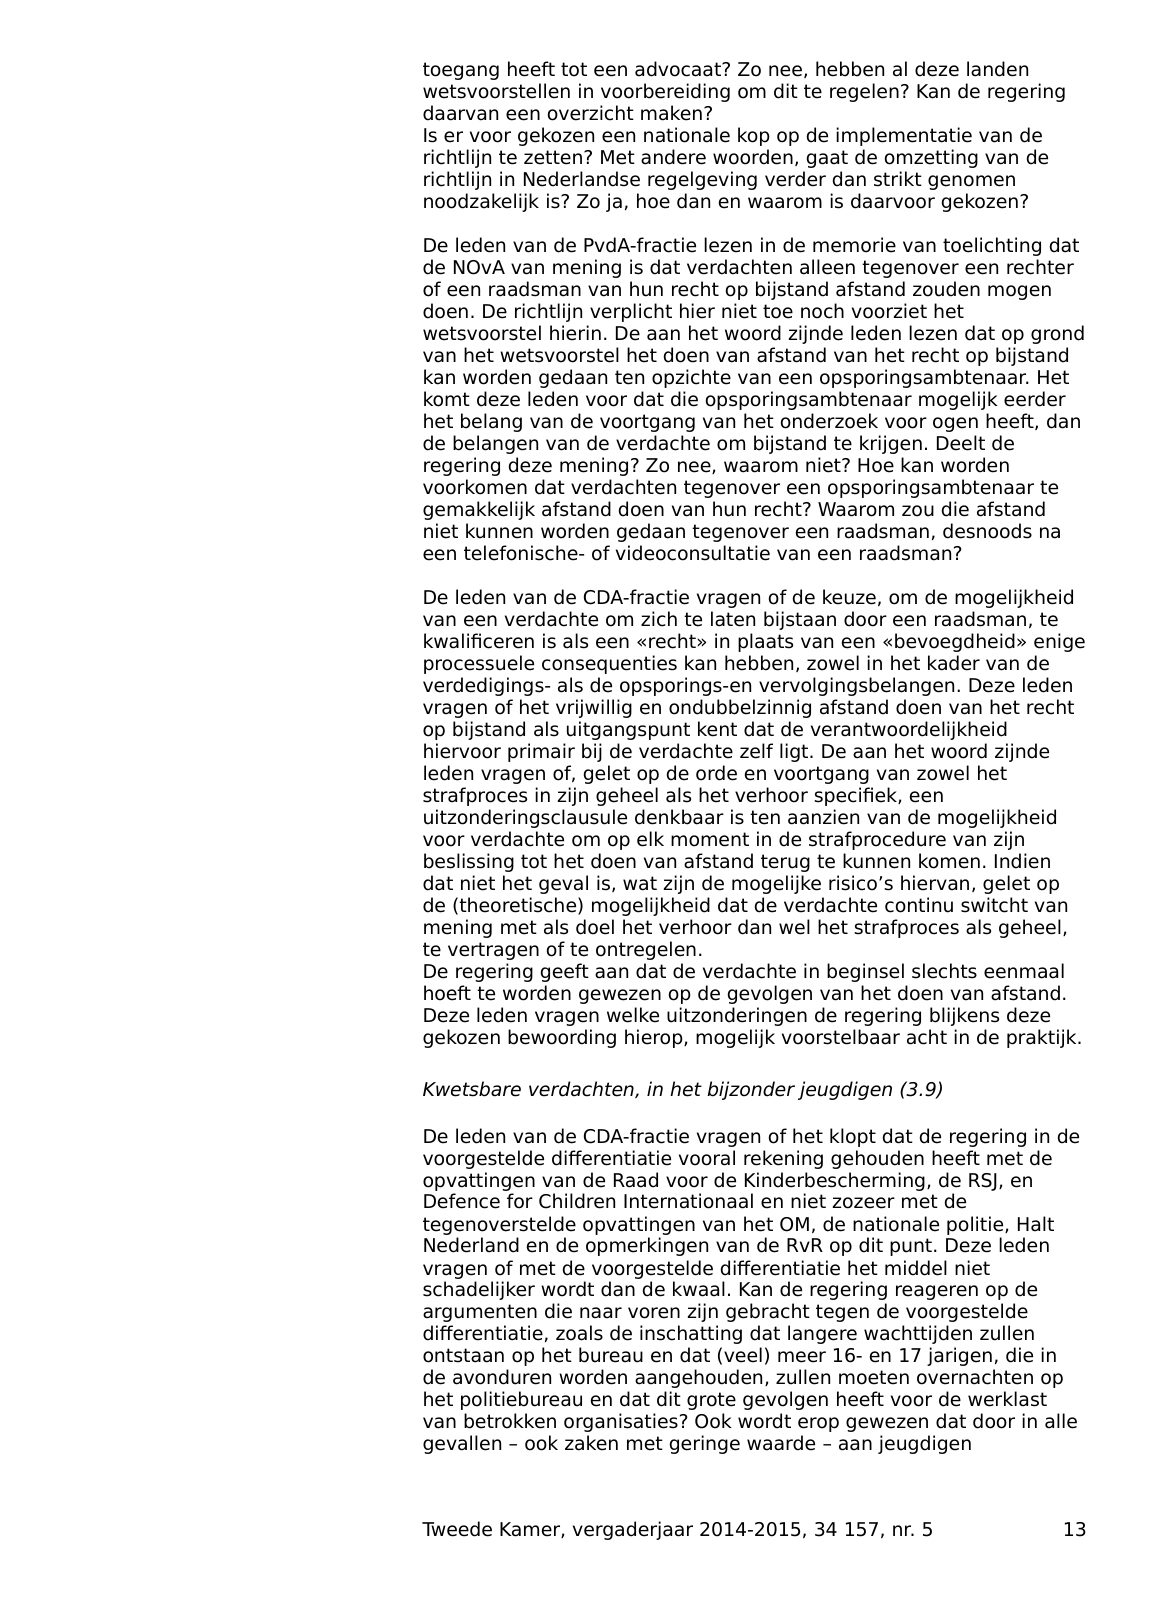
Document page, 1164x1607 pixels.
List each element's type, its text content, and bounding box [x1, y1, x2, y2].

text Is er voor gekozen een nationale kop op de implementatie van de richtlijn te zetten? Met andere woorden, gaat de omzetting van de richtlijn in Nederlandse regelgeving verder dan strikt genomen noodzakelijk is? Zo ja, hoe dan en waarom is daarvoor gekozen? [422, 125, 1087, 213]
text De leden van de CDA-fractie vragen of het klopt dat de regering in de voorgestelde differentiatie vooral rekening gehouden heeft met de opvattingen van de Raad voor de Kinderbescherming, de RSJ, en Defence for Children Internationaal en niet zozeer met de tegenoverstelde opvattingen van het OM, de nationale politie, Halt Nederland en de opmerkingen van de RvR op dit punt. Deze leden vragen of met de voorgestelde differentiatie het middel niet schadelijker wordt dan de kwaal. Kan de regering reageren op de argumenten die naar voren zijn gebracht tegen de voorgestelde differentiatie, zoals de inschatting dat langere wachttijden zullen ontstaan op het bureau en dat (veel) meer 16- en 17 jarigen, die in de avonduren worden aangehouden, zullen moeten overnachten op het politiebureau en dat dit grote gevolgen heeft voor de werklast van betrokken organisaties? Ook wordt erop gewezen dat door in alle gevallen – ook zaken met geringe waarde – aan jeugdigen [422, 1126, 1087, 1455]
text De leden van de CDA-fractie vragen of de keuze, om de mogelijkheid van een verdachte om zich te laten bijstaan door een raadsman, te kwalificeren is als een «recht» in plaats van een «bevoegdheid» enige processuele consequenties kan hebben, zowel in het kader van de verdedigings- als de opsporings-en vervolgingsbelangen. Deze leden vragen of het vrijwillig en ondubbelzinnig afstand doen van het recht op bijstand als uitgangspunt kent dat de verantwoordelijkheid hiervoor primair bij de verdachte zelf ligt. De aan het woord zijnde leden vragen of, gelet op de orde en voortgang van zowel het strafproces in zijn geheel als het verhoor specifiek, een uitzonderingsclausule denkbaar is ten aanzien van de mogelijkheid voor verdachte om op elk moment in de strafprocedure van zijn beslissing tot het doen van afstand terug te kunnen komen. Indien dat niet het geval is, wat zijn de mogelijke risico’s hiervan, gelet op de (theoretische) mogelijkheid dat de verdachte continu switcht van mening met als doel het verhoor dan wel het strafproces als geheel, te vertragen of te ontregelen. [422, 587, 1087, 961]
text toegang heeft tot een advocaat? Zo nee, hebben al deze landen wetsvoorstellen in voorbereiding om dit te regelen? Kan de regering daarvan een overzicht maken? [422, 59, 1087, 125]
text De leden van de PvdA-fractie lezen in de memorie van toelichting dat de NOvA van mening is dat verdachten alleen tegenover een rechter of een raadsman van hun recht op bijstand afstand zouden mogen doen. De richtlijn verplicht hier niet toe noch voorziet het wetsvoorstel hierin. De aan het woord zijnde leden lezen dat op grond van het wetsvoorstel het doen van afstand van het recht op bijstand kan worden gedaan ten opzichte van een opsporingsambtenaar. Het komt deze leden voor dat die opsporingsambtenaar mogelijk eerder het belang van de voortgang van het onderzoek voor ogen heeft, dan de belangen van de verdachte om bijstand te krijgen. Deelt de regering deze mening? Zo nee, waarom niet? Hoe kan worden voorkomen dat verdachten tegenover een opsporingsambtenaar te gemakkelijk afstand doen van hun recht? Waarom zou die afstand niet kunnen worden gedaan tegenover een raadsman, desnoods na een telefonische- of videoconsultatie van een raadsman? [422, 235, 1087, 565]
subtitle Kwetsbare verdachten, in het bijzonder jeugdigen (3.9) [422, 1078, 1087, 1101]
text De regering geeft aan dat de verdachte in beginsel slechts eenmaal hoeft te worden gewezen op de gevolgen van het doen van afstand. Deze leden vragen welke uitzonderingen de regering blijkens deze gekozen bewoording hierop, mogelijk voorstelbaar acht in de praktijk. [422, 961, 1087, 1048]
